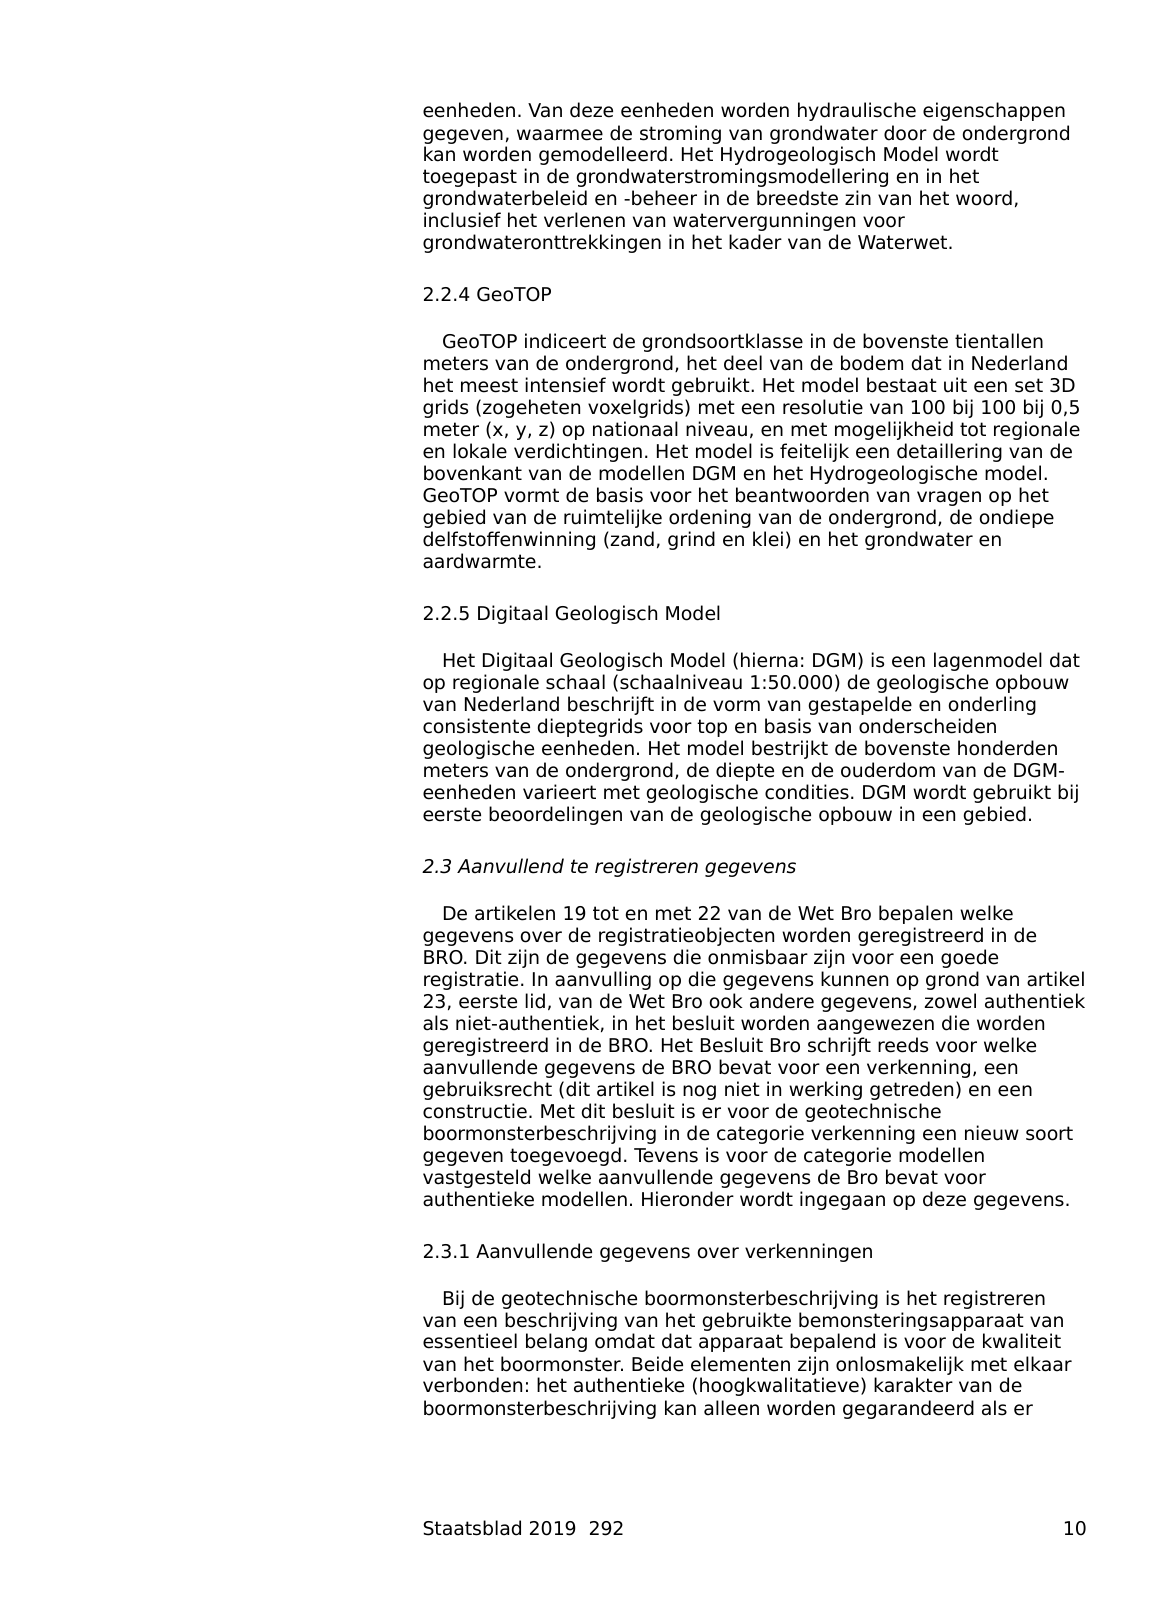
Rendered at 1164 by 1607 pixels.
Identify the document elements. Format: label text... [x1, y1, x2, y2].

subtitle 2.3.1 Aanvullende gegevens over verkenningen [422, 1241, 1087, 1262]
subtitle 2.3 Aanvullend te registreren gegevens [422, 856, 1087, 878]
text GeoTOP indiceert de grondsoortklasse in de bovenste tientallen meters van de ondergrond, het deel van de bodem dat in Nederland het meest intensief wordt gebruikt. Het model bestaat uit een set 3D grids (zogeheten voxelgrids) met een resolutie van 100 bij 100 bij 0,5 meter (x, y, z) op nationaal niveau, en met mogelijkheid tot regionale en lokale verdichtingen. Het model is feitelijk een detaillering van de bovenkant van de modellen DGM en het Hydrogeologische model. GeoTOP vormt de basis voor het beantwoorden van vragen op het gebied van de ruimtelijke ordening van de ondergrond, de ondiepe delfstoffenwinning (zand, grind en klei) en het grondwater en aardwarmte. [422, 331, 1087, 573]
subtitle 2.2.4 GeoTOP [422, 284, 1087, 306]
text eenheden. Van deze eenheden worden hydraulische eigenschappen gegeven, waarmee de stroming van grondwater door de ondergrond kan worden gemodelleerd. Het Hydrogeologisch Model wordt toegepast in de grondwaterstromingsmodellering en in het grondwaterbeleid en -beheer in de breedste zin van het woord, inclusief het verlenen van watervergunningen voor grondwateronttrekkingen in het kader van de Waterwet. [422, 100, 1087, 254]
text Het Digitaal Geologisch Model (hierna: DGM) is een lagenmodel dat op regionale schaal (schaalniveau 1:50.000) de geologische opbouw van Nederland beschrijft in de vorm van gestapelde en onderling consistente dieptegrids voor top en basis van onderscheiden geologische eenheden. Het model bestrijkt de bovenste honderden meters van de ondergrond, de diepte en de ouderdom van de DGM-eenheden varieert met geologische condities. DGM wordt gebruikt bij eerste beoordelingen van de geologische opbouw in een gebied. [422, 650, 1087, 826]
text De artikelen 19 tot en met 22 van de Wet Bro bepalen welke gegevens over de registratieobjecten worden geregistreerd in de BRO. Dit zijn de gegevens die onmisbaar zijn voor een goede registratie. In aanvulling op die gegevens kunnen op grond van artikel 23, eerste lid, van de Wet Bro ook andere gegevens, zowel authentiek als niet-authentiek, in het besluit worden aangewezen die worden geregistreerd in de BRO. Het Besluit Bro schrijft reeds voor welke aanvullende gegevens de BRO bevat voor een verkenning, een gebruiksrecht (dit artikel is nog niet in werking getreden) en een constructie. Met dit besluit is er voor de geotechnische boormonsterbeschrijving in de categorie verkenning een nieuw soort gegeven toegevoegd. Tevens is voor de categorie modellen vastgesteld welke aanvullende gegevens de Bro bevat voor authentieke modellen. Hieronder wordt ingegaan op deze gegevens. [422, 903, 1087, 1211]
subtitle 2.2.5 Digitaal Geologisch Model [422, 603, 1087, 625]
text Bij de geotechnische boormonsterbeschrijving is het registreren van een beschrijving van het gebruikte bemonsteringsapparaat van essentieel belang omdat dat apparaat bepalend is voor de kwaliteit van het boormonster. Beide elementen zijn onlosmakelijk met elkaar verbonden: het authentieke (hoogkwalitatieve) karakter van de boormonsterbeschrijving kan alleen worden gegarandeerd als er [422, 1287, 1087, 1419]
